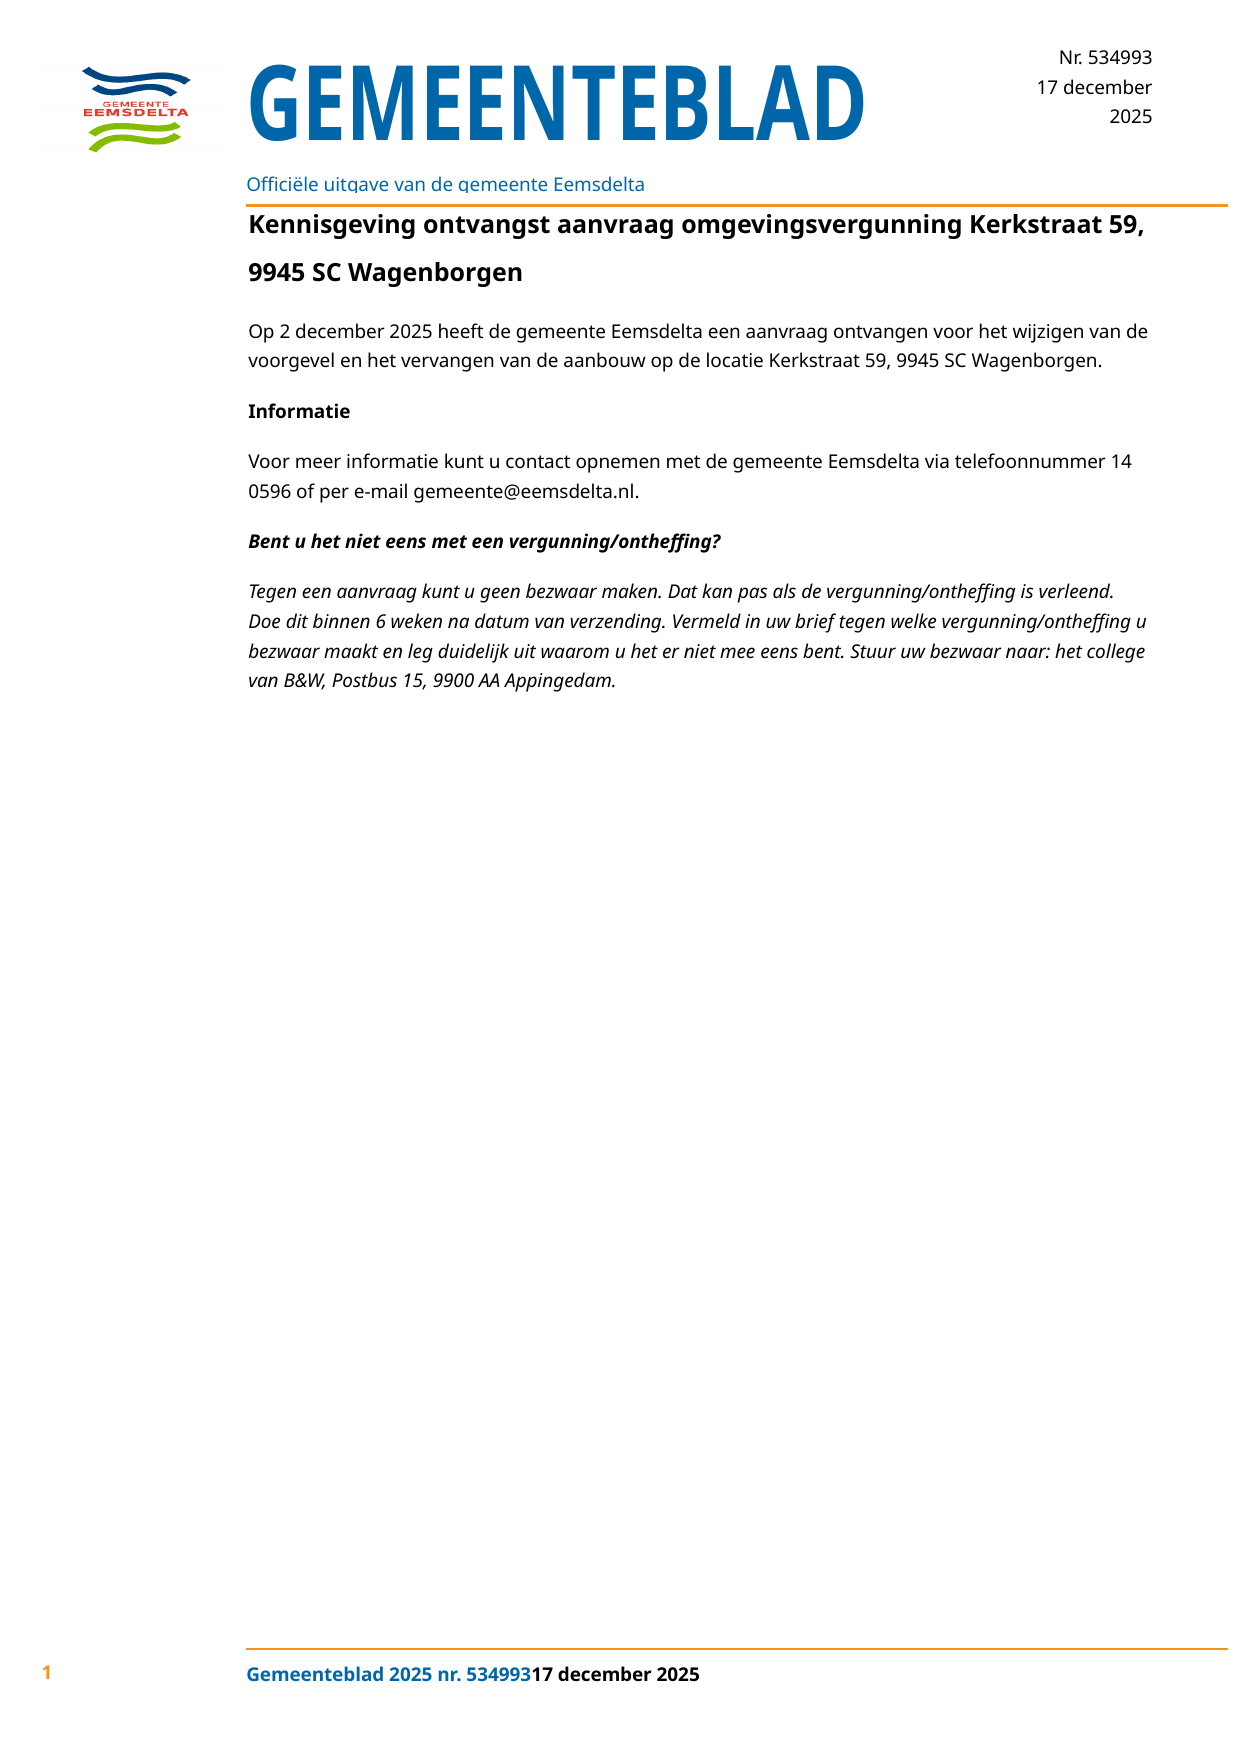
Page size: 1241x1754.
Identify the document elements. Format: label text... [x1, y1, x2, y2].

text Bent u het niet eens met een vergunning/ontheffing? [248, 528, 1152, 554]
text Op 2 december 2025 heeft de gemeente Eemsdelta een aanvraag ontvangen voor het wijzigen van de voorgevel en het vervangen van de aanbouw op de locatie Kerkstraat 59, 9945 SC Wagenborgen. [248, 318, 1152, 373]
text Kennisgeving ontvangst aanvraag omgevingsvergunning Kerkstraat 59, 9945 SC Wagenborgen [248, 207, 1152, 288]
picture [41, 47, 231, 172]
text Voor meer informatie kunt u contact opnemen met de gemeente Eemsdelta via telefoonnummer 14 0596 of per e-mail gemeente@eemsdelta.nl. [248, 448, 1152, 504]
text Informatie [248, 398, 1152, 424]
text Tegen een aanvraag kunt u geen bezwaar maken. Dat kan pas als de vergunning/ontheffing is verleend. Doe dit binnen 6 weken na datum van verzending. Vermeld in uw brief tegen welke vergunning/ontheffing u bezwaar maakt en leg duidelijk uit waarom u het er niet mee eens bent. Stuur uw bezwaar naar: het college van B&W, Postbus 15, 9900 AA Appingedam. [248, 579, 1152, 693]
